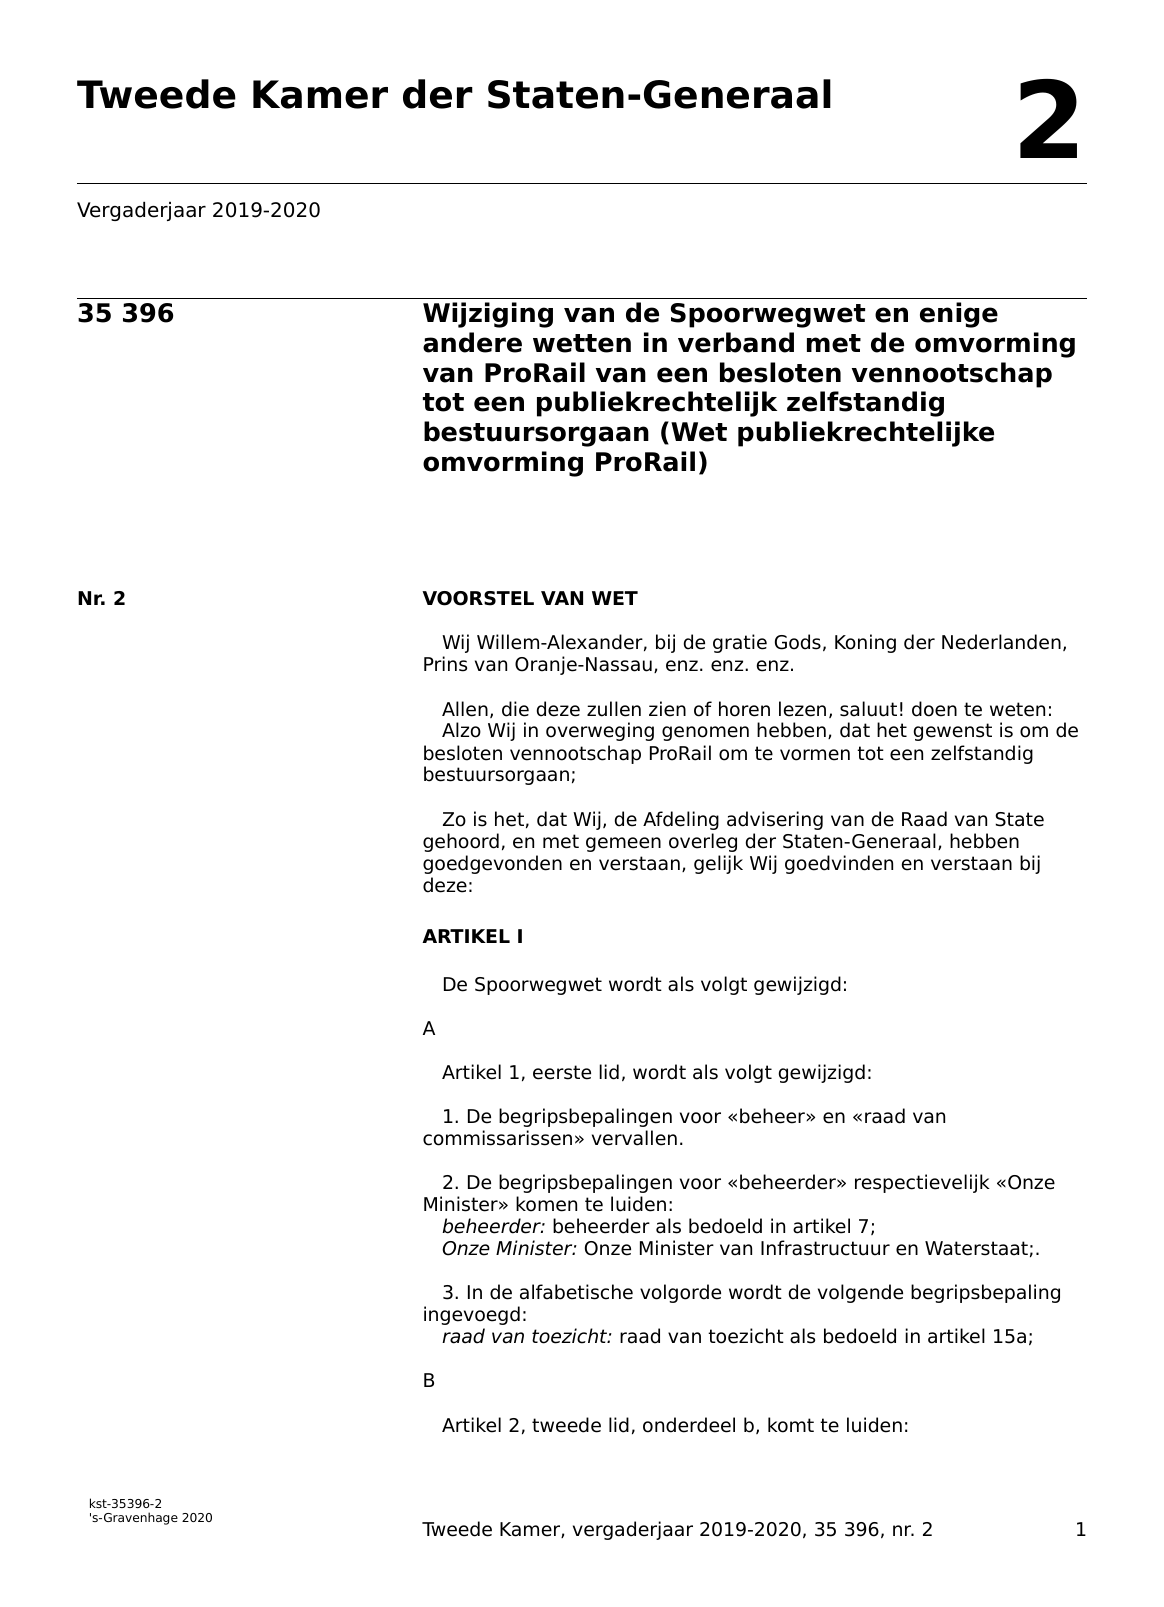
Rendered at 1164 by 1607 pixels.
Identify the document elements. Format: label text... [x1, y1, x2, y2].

text kst-35396-2 [88, 1497, 323, 1511]
text 3. In de alfabetische volgorde wordt de volgende begripsbepaling ingevoegd: [422, 1282, 1087, 1326]
text 2. De begripsbepalingen voor «beheerder» respectievelijk «Onze Minister» komen te luiden: [422, 1172, 1087, 1216]
text Zo is het, dat Wij, de Afdeling advisering van de Raad van State gehoord, en met gemeen overleg der Staten-Generaal, hebben goedgevonden en verstaan, gelijk Wij goedvinden en verstaan bij deze: [422, 808, 1087, 896]
text raad van toezicht: raad van toezicht als bedoeld in artikel 15a; [422, 1326, 1087, 1348]
text 1. De begripsbepalingen voor «beheer» en «raad van commissarissen» vervallen. [422, 1106, 1087, 1150]
table_cell Vergaderjaar 2019-2020 [77, 184, 1087, 298]
table_header 2 [886, 59, 1087, 183]
subtitle 35 396 Wijziging van de Spoorwegwet en enige andere wetten in verband met de omvorming van ProRail van een besloten vennootschap tot een publiekrechtelijk zelfstandig bestuursorgaan (Wet publiekrechtelijke omvorming ProRail) [77, 299, 1087, 477]
text Wij Willem-Alexander, bij de gratie Gods, Koning der Nederlanden, Prins van Oranje-Nassau, enz. enz. enz. [422, 632, 1087, 676]
text Onze Minister: Onze Minister van Infrastructuur en Waterstaat;. [422, 1238, 1087, 1260]
text Allen, die deze zullen zien of horen lezen, saluut! doen te weten: [422, 698, 1087, 720]
subtitle ARTIKEL I [422, 926, 1087, 948]
text beheerder: beheerder als bedoeld in artikel 7; [422, 1216, 1087, 1238]
text B [422, 1370, 1087, 1392]
text 's-Gravenhage 2020 [88, 1511, 323, 1525]
text De Spoorwegwet wordt als volgt gewijzigd: [422, 973, 1087, 995]
table_header Tweede Kamer der Staten-Generaal [77, 59, 886, 183]
text Artikel 2, tweede lid, onderdeel b, komt te luiden: [422, 1414, 1087, 1436]
text Alzo Wij in overweging genomen hebben, dat het gewenst is om de besloten vennootschap ProRail om te vormen tot een zelfstandig bestuursorgaan; [422, 720, 1087, 786]
text A [422, 1018, 1087, 1039]
text Artikel 1, eerste lid, wordt als volgt gewijzigd: [422, 1062, 1087, 1084]
subtitle Nr. 2 VOORSTEL VAN WET [77, 588, 1087, 610]
